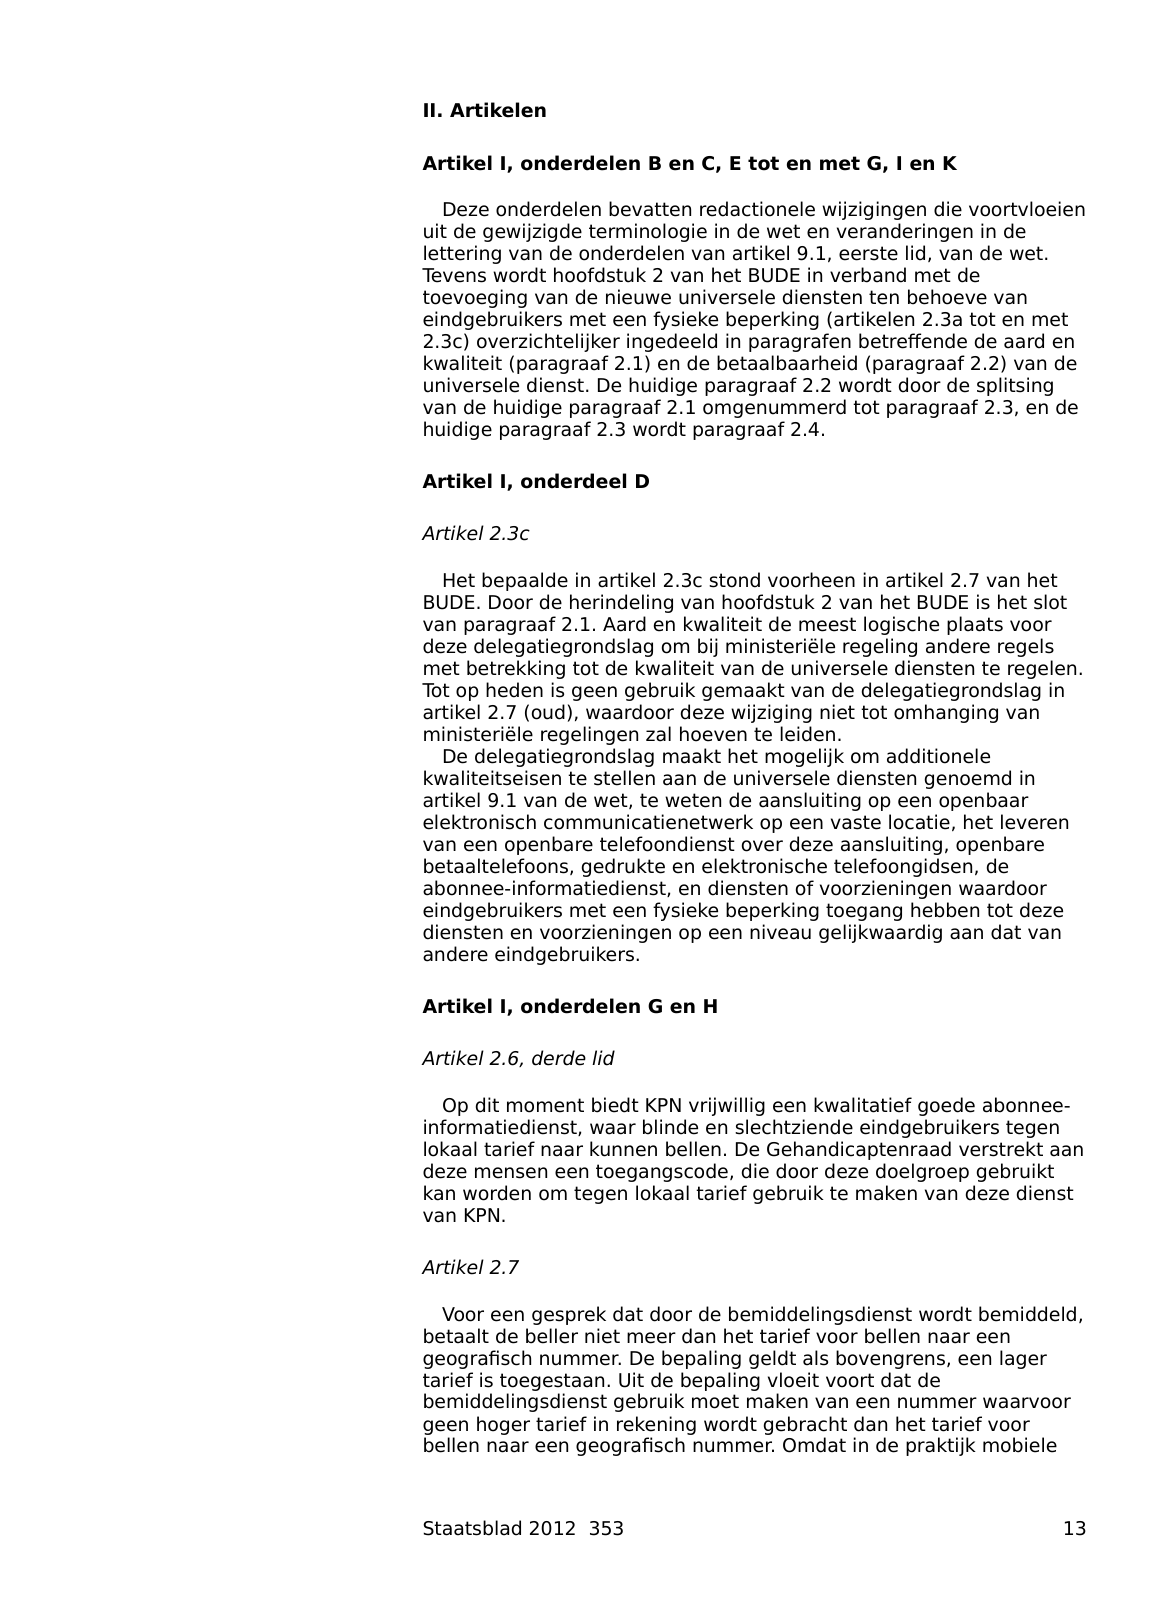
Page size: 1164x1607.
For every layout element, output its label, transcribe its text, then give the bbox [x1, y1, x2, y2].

text Deze onderdelen bevatten redactionele wijzigingen die voortvloeien uit de gewijzigde terminologie in de wet en veranderingen in de lettering van de onderdelen van artikel 9.1, eerste lid, van de wet. Tevens wordt hoofdstuk 2 van het BUDE in verband met de toevoeging van de nieuwe universele diensten ten behoeve van eindgebruikers met een fysieke beperking (artikelen 2.3a tot en met 2.3c) overzichtelijker ingedeeld in paragrafen betreffende de aard en kwaliteit (paragraaf 2.1) en de betaalbaarheid (paragraaf 2.2) van de universele dienst. De huidige paragraaf 2.2 wordt door de splitsing van de huidige paragraaf 2.1 omgenummerd tot paragraaf 2.3, en de huidige paragraaf 2.3 wordt paragraaf 2.4. [422, 199, 1087, 441]
text Het bepaalde in artikel 2.3c stond voorheen in artikel 2.7 van het BUDE. Door de herindeling van hoofdstuk 2 van het BUDE is het slot van paragraaf 2.1. Aard en kwaliteit de meest logische plaats voor deze delegatiegrondslag om bij ministeriële regeling andere regels met betrekking tot de kwaliteit van de universele diensten te regelen. Tot op heden is geen gebruik gemaakt van de delegatiegrondslag in artikel 2.7 (oud), waardoor deze wijziging niet tot omhanging van ministeriële regelingen zal hoeven te leiden. [422, 570, 1087, 746]
subtitle Artikel 2.6, derde lid [422, 1048, 1087, 1070]
text De delegatiegrondslag maakt het mogelijk om additionele kwaliteitseisen te stellen aan de universele diensten genoemd in artikel 9.1 van de wet, te weten de aansluiting op een openbaar elektronisch communicatienetwerk op een vaste locatie, het leveren van een openbare telefoondienst over deze aansluiting, openbare betaaltelefoons, gedrukte en elektronische telefoongidsen, de abonnee-informatiedienst, en diensten of voorzieningen waardoor eindgebruikers met een fysieke beperking toegang hebben tot deze diensten en voorzieningen op een niveau gelijkwaardig aan dat van andere eindgebruikers. [422, 746, 1087, 966]
subtitle Artikel 2.3c [422, 523, 1087, 545]
subtitle Artikel I, onderdelen G en H [422, 996, 1087, 1018]
text Voor een gesprek dat door de bemiddelingsdienst wordt bemiddeld, betaalt de beller niet meer dan het tarief voor bellen naar een geografisch nummer. De bepaling geldt als bovengrens, een lager tarief is toegestaan. Uit de bepaling vloeit voort dat de bemiddelingsdienst gebruik moet maken van een nummer waarvoor geen hoger tarief in rekening wordt gebracht dan het tarief voor bellen naar een geografisch nummer. Omdat in de praktijk mobiele [422, 1303, 1087, 1457]
subtitle Artikel I, onderdelen B en C, E tot en met G, I en K [422, 152, 1087, 174]
subtitle Artikel I, onderdeel D [422, 471, 1087, 493]
subtitle Artikel 2.7 [422, 1257, 1087, 1278]
subtitle II. Artikelen [422, 100, 1087, 122]
text Op dit moment biedt KPN vrijwillig een kwalitatief goede abonnee-informatiedienst, waar blinde en slechtziende eindgebruikers tegen lokaal tarief naar kunnen bellen. De Gehandicaptenraad verstrekt aan deze mensen een toegangscode, die door deze doelgroep gebruikt kan worden om tegen lokaal tarief gebruik te maken van deze dienst van KPN. [422, 1095, 1087, 1227]
